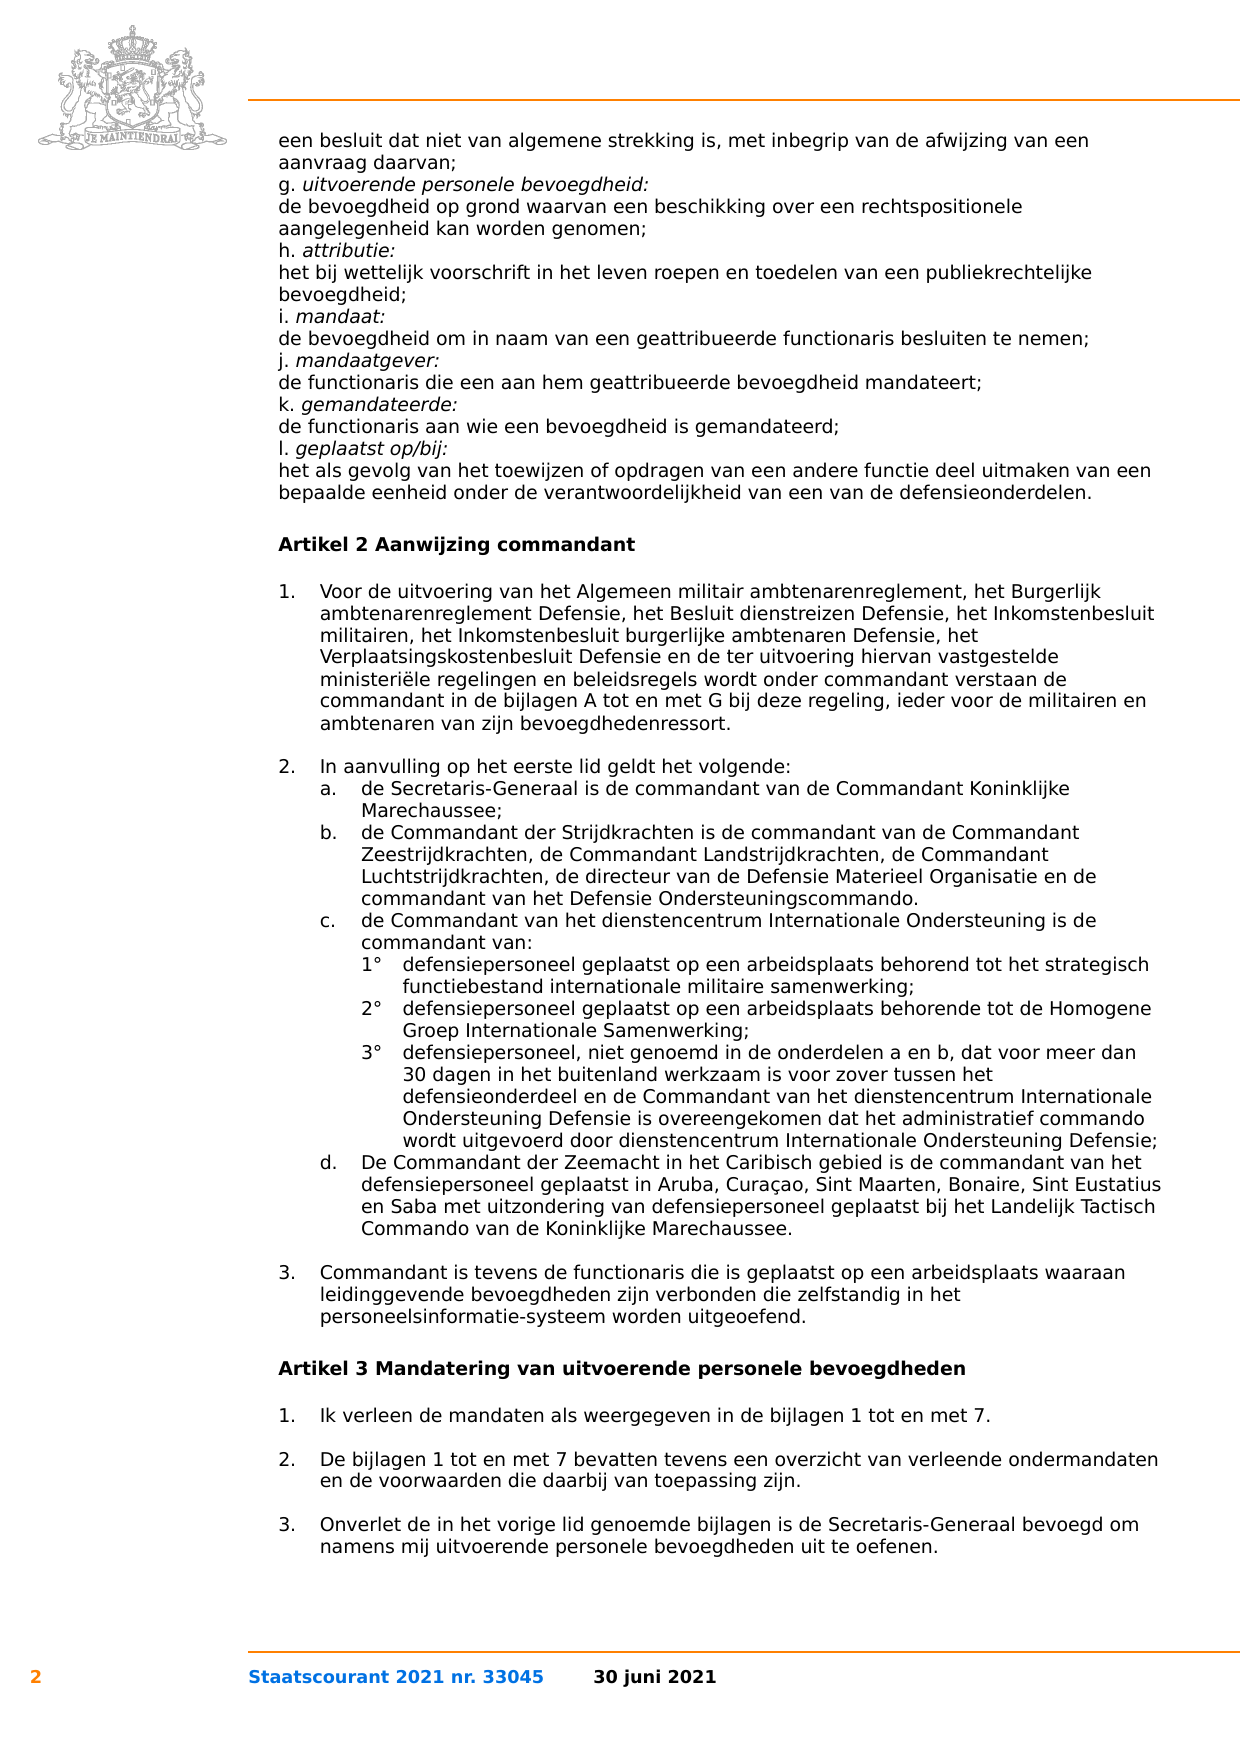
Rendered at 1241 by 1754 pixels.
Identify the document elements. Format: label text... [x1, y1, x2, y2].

subtitle Artikel 3 Mandatering van uitvoerende personele bevoegdheden [278, 1358, 1163, 1379]
text 1° defensiepersoneel geplaatst op een arbeidsplaats behorend tot het strategisch functiebestand internationale militaire samenwerking; [361, 954, 1163, 998]
text j. mandaatgever: [278, 350, 1163, 372]
text 3. Onverlet de in het vorige lid genoemde bijlagen is de Secretaris-Generaal bevoegd om namens mij uitvoerende personele bevoegdheden uit te oefenen. [278, 1514, 1163, 1558]
text een besluit dat niet van algemene strekking is, met inbegrip van de afwijzing van een aanvraag daarvan; [278, 130, 1163, 174]
text het bij wettelijk voorschrift in het leven roepen en toedelen van een publiekrechtelijke bevoegdheid; [278, 262, 1163, 306]
text het als gevolg van het toewijzen of opdragen van een andere functie deel uitmaken van een bepaalde eenheid onder de verantwoordelijkheid van een van de defensieonderdelen. [278, 459, 1163, 503]
text 3° defensiepersoneel, niet genoemd in de onderdelen a en b, dat voor meer dan 30 dagen in het buitenland werkzaam is voor zover tussen het defensieonderdeel en de Commandant van het dienstencentrum Internationale Ondersteuning Defensie is overeengekomen dat het administratief commando wordt uitgevoerd door dienstencentrum Internationale Ondersteuning Defensie; [361, 1042, 1163, 1152]
text 2. De bijlagen 1 tot en met 7 bevatten tevens een overzicht van verleende ondermandaten en de voorwaarden die daarbij van toepassing zijn. [278, 1448, 1163, 1492]
text l. geplaatst op/bij: [278, 438, 1163, 459]
text 1. Voor de uitvoering van het Algemeen militair ambtenarenreglement, het Burgerlijk ambtenarenreglement Defensie, het Besluit dienstreizen Defensie, het Inkomstenbesluit militairen, het Inkomstenbesluit burgerlijke ambtenaren Defensie, het Verplaatsingskostenbesluit Defensie en de ter uitvoering hiervan vastgestelde ministeriële regelingen en beleidsregels wordt onder commandant verstaan de commandant in de bijlagen A tot en met G bij deze regeling, ieder voor de militairen en ambtenaren van zijn bevoegdhedenressort. [278, 581, 1163, 734]
text 3. Commandant is tevens de functionaris die is geplaatst op een arbeidsplaats waaraan leidinggevende bevoegdheden zijn verbonden die zelfstandig in het personeelsinformatie-systeem worden uitgeoefend. [278, 1262, 1163, 1328]
text g. uitvoerende personele bevoegdheid: [278, 174, 1163, 196]
text de bevoegdheid op grond waarvan een beschikking over een rechtspositionele aangelegenheid kan worden genomen; [278, 196, 1163, 240]
text d. De Commandant der Zeemacht in het Caribisch gebied is de commandant van het defensiepersoneel geplaatst in Aruba, Curaçao, Sint Maarten, Bonaire, Sint Eustatius en Saba met uitzondering van defensiepersoneel geplaatst bij het Landelijk Tactisch Commando van de Koninklijke Marechaussee. [319, 1152, 1163, 1240]
text c. de Commandant van het dienstencentrum Internationale Ondersteuning is de commandant van: [319, 910, 1163, 954]
text b. de Commandant der Strijdkrachten is de commandant van de Commandant Zeestrijdkrachten, de Commandant Landstrijdkrachten, de Commandant Luchtstrijdkrachten, de directeur van de Defensie Materieel Organisatie en de commandant van het Defensie Ondersteuningscommando. [319, 822, 1163, 910]
text de functionaris aan wie een bevoegdheid is gemandateerd; [278, 416, 1163, 438]
picture [38, 25, 227, 150]
text k. gemandateerde: [278, 394, 1163, 416]
text i. mandaat: [278, 306, 1163, 328]
text a. de Secretaris-Generaal is de commandant van de Commandant Koninklijke Marechaussee; [319, 778, 1163, 822]
text de bevoegdheid om in naam van een geattribueerde functionaris besluiten te nemen; [278, 328, 1163, 350]
text de functionaris die een aan hem geattribueerde bevoegdheid mandateert; [278, 372, 1163, 394]
subtitle Artikel 2 Aanwijzing commandant [278, 533, 1163, 556]
text 2. In aanvulling op het eerste lid geldt het volgende: [278, 756, 1163, 778]
text 2° defensiepersoneel geplaatst op een arbeidsplaats behorende tot de Homogene Groep Internationale Samenwerking; [361, 998, 1163, 1042]
text 1. Ik verleen de mandaten als weergegeven in de bijlagen 1 tot en met 7. [278, 1404, 1163, 1427]
text h. attributie: [278, 240, 1163, 262]
